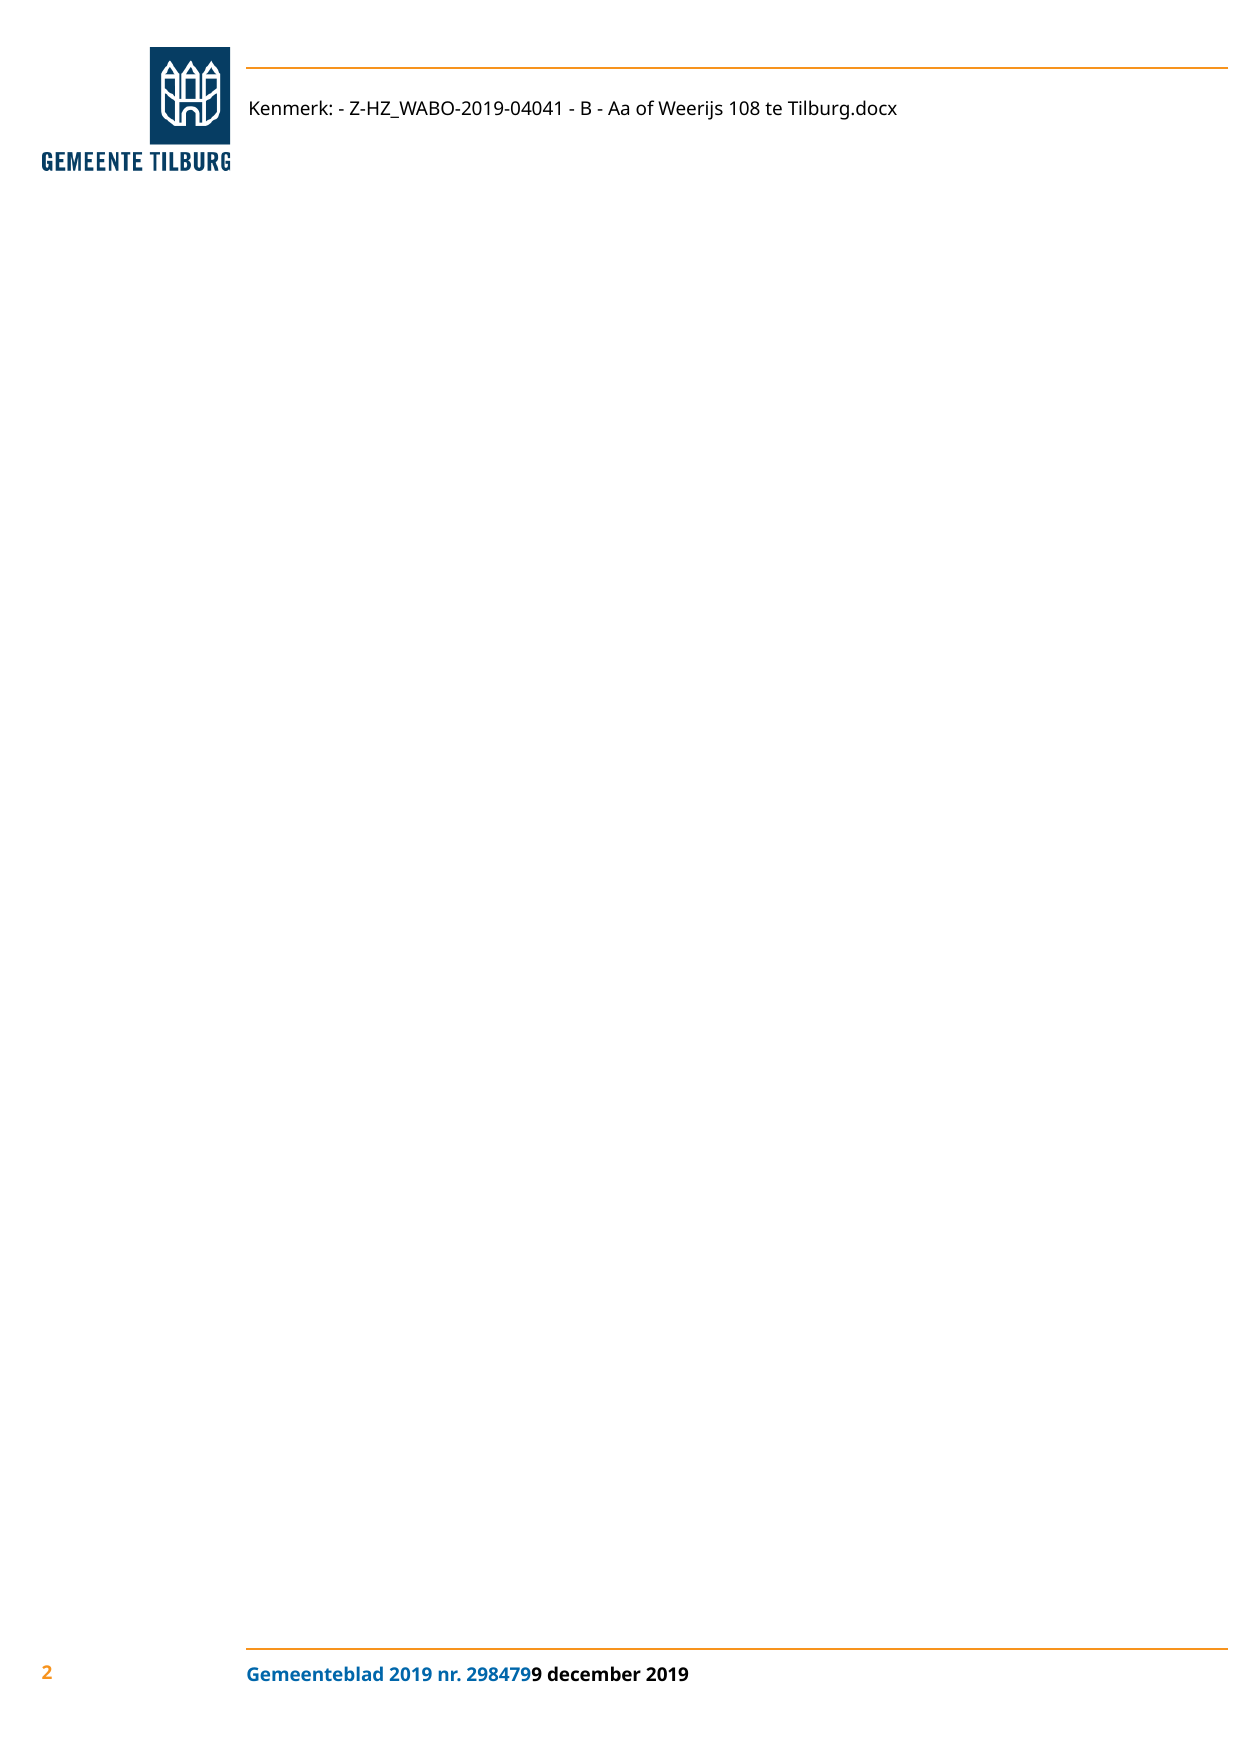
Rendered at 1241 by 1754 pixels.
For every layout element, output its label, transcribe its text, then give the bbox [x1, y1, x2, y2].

text Kenmerk: - Z-HZ_WABO-2019-04041 - B - Aa of Weerijs 108 te Tilburg.docx [248, 95, 1152, 121]
picture [41, 47, 231, 172]
